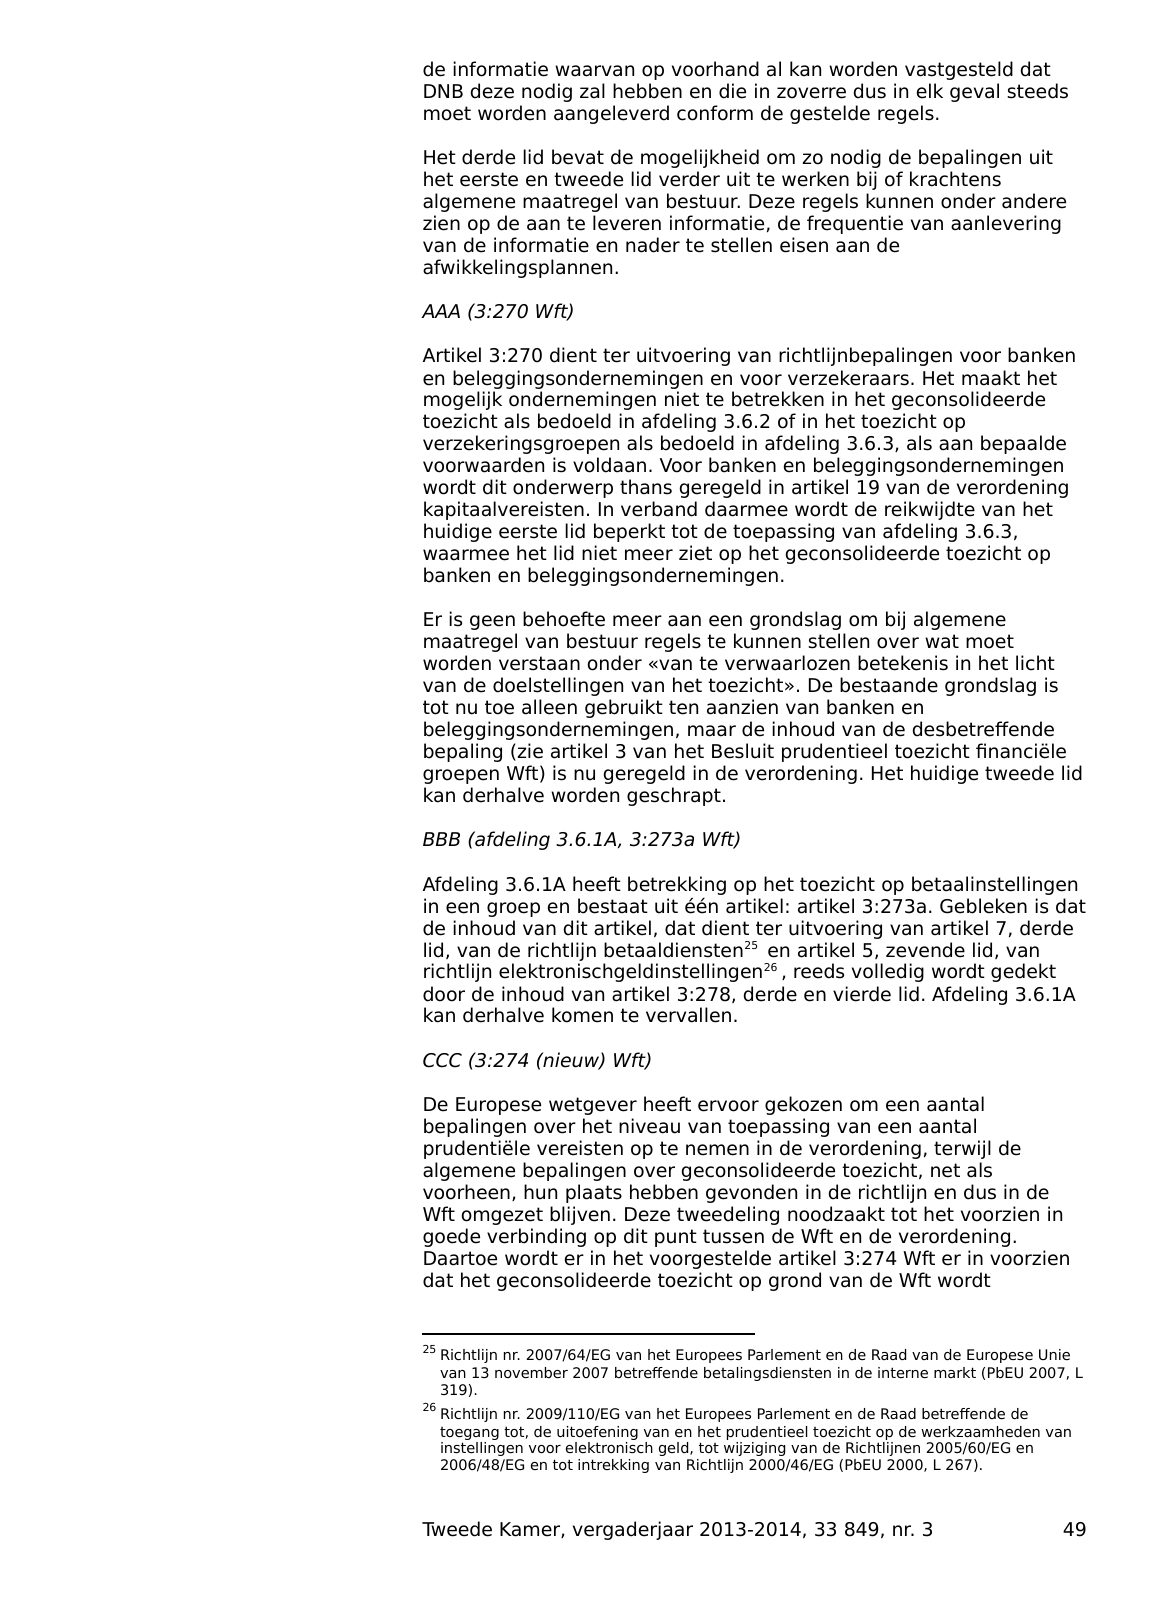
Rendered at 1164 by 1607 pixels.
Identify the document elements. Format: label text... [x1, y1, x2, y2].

subtitle BBB (afdeling 3.6.1A, 3:273a Wft) [422, 829, 1087, 851]
text Artikel 3:270 dient ter uitvoering van richtlijnbepalingen voor banken en beleggingsondernemingen en voor verzekeraars. Het maakt het mogelijk ondernemingen niet te betrekken in het geconsolideerde toezicht als bedoeld in afdeling 3.6.2 of in het toezicht op verzekeringsgroepen als bedoeld in afdeling 3.6.3, als aan bepaalde voorwaarden is voldaan. Voor banken en beleggingsondernemingen wordt dit onderwerp thans geregeld in artikel 19 van de verordening kapitaalvereisten. In verband daarmee wordt de reikwijdte van het huidige eerste lid beperkt tot de toepassing van afdeling 3.6.3, waarmee het lid niet meer ziet op het geconsolideerde toezicht op banken en beleggingsondernemingen. [422, 345, 1087, 587]
text Richtlijn nr. 2009/110/EG van het Europees Parlement en de Raad betreffende de toegang tot, de uitoefening van en het prudentieel toezicht op de werkzaamheden van instellingen voor elektronisch geld, tot wijziging van de Richtlijnen 2005/60/EG en 2006/48/EG en tot intrekking van Richtlijn 2000/46/EG (PbEU 2000, L 267). [422, 1402, 1087, 1474]
subtitle CCC (3:274 (nieuw) Wft) [422, 1049, 1087, 1072]
subtitle AAA (3:270 Wft) [422, 301, 1087, 323]
text Er is geen behoefte meer aan een grondslag om bij algemene maatregel van bestuur regels te kunnen stellen over wat moet worden verstaan onder «van te verwaarlozen betekenis in het licht van de doelstellingen van het toezicht». De bestaande grondslag is tot nu toe alleen gebruikt ten aanzien van banken en beleggingsondernemingen, maar de inhoud van de desbetreffende bepaling (zie artikel 3 van het Besluit prudentieel toezicht financiële groepen Wft) is nu geregeld in de verordening. Het huidige tweede lid kan derhalve worden geschrapt. [422, 609, 1087, 807]
text de informatie waarvan op voorhand al kan worden vastgesteld dat DNB deze nodig zal hebben en die in zoverre dus in elk geval steeds moet worden aangeleverd conform de gestelde regels. [422, 59, 1087, 125]
text Richtlijn nr. 2007/64/EG van het Europees Parlement en de Raad van de Europese Unie van 13 november 2007 betreffende betalingsdiensten in de interne markt (PbEU 2007, L 319). [422, 1343, 1087, 1399]
text Afdeling 3.6.1A heeft betrekking op het toezicht op betaalinstellingen in een groep en bestaat uit één artikel: artikel 3:273a. Gebleken is dat de inhoud van dit artikel, dat dient ter uitvoering van artikel 7, derde lid, van de richtlijn betaaldiensten en artikel 5, zevende lid, van richtlijn elektronischgeldinstellingen, reeds volledig wordt gedekt door de inhoud van artikel 3:278, derde en vierde lid. Afdeling 3.6.1A kan derhalve komen te vervallen. [422, 873, 1087, 1027]
text De Europese wetgever heeft ervoor gekozen om een aantal bepalingen over het niveau van toepassing van een aantal prudentiële vereisten op te nemen in de verordening, terwijl de algemene bepalingen over geconsolideerde toezicht, net als voorheen, hun plaats hebben gevonden in de richtlijn en dus in de Wft omgezet blijven. Deze tweedeling noodzaakt tot het voorzien in goede verbinding op dit punt tussen de Wft en de verordening. Daartoe wordt er in het voorgestelde artikel 3:274 Wft er in voorzien dat het geconsolideerde toezicht op grond van de Wft wordt [422, 1094, 1087, 1292]
text Het derde lid bevat de mogelijkheid om zo nodig de bepalingen uit het eerste en tweede lid verder uit te werken bij of krachtens algemene maatregel van bestuur. Deze regels kunnen onder andere zien op de aan te leveren informatie, de frequentie van aanlevering van de informatie en nader te stellen eisen aan de afwikkelingsplannen. [422, 147, 1087, 279]
